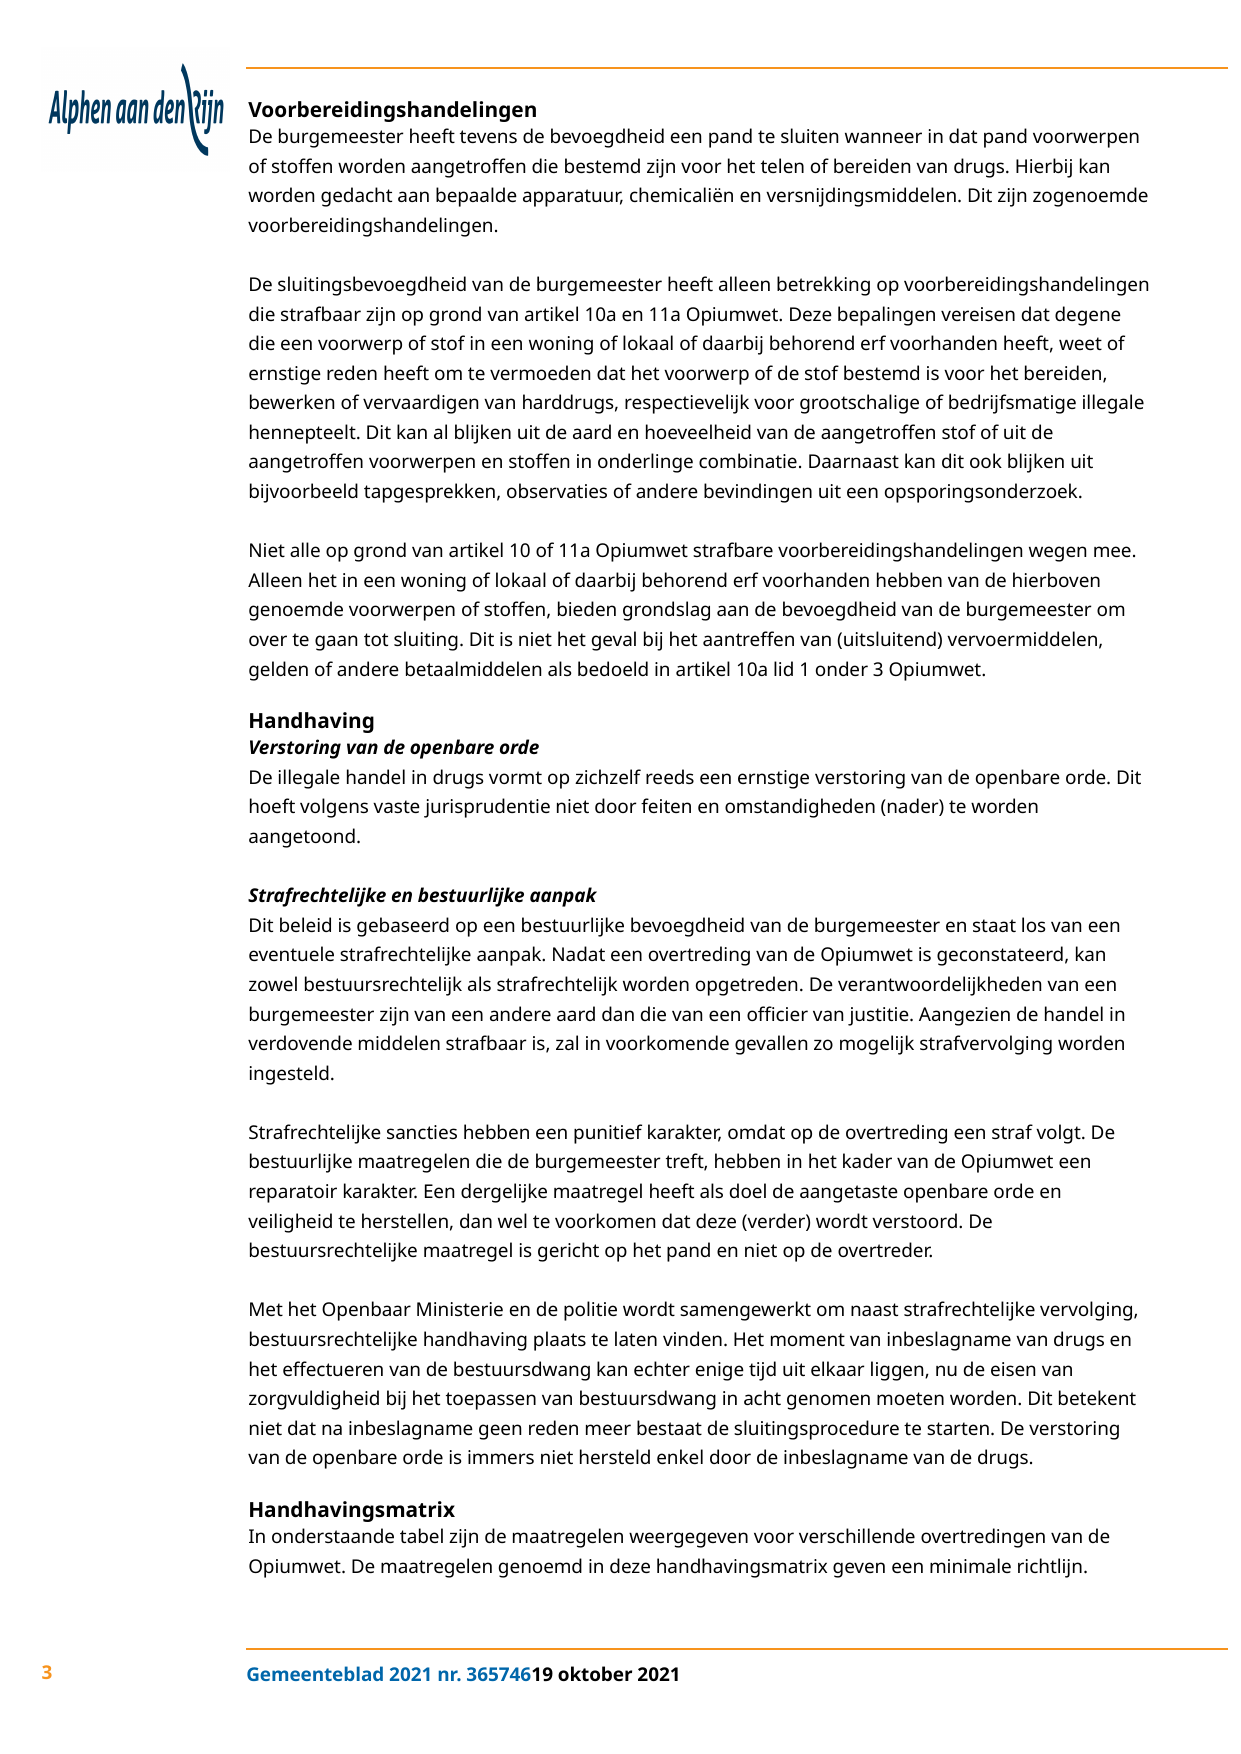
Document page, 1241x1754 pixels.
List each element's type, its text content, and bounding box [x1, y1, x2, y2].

text De burgemeester heeft tevens de bevoegdheid een pand te sluiten wanneer in dat pand voorwerpen of stoffen worden aangetroffen die bestemd zijn voor het telen of bereiden van drugs. Hierbij kan worden gedacht aan bepaalde apparatuur, chemicaliën en versnijdingsmiddelen. Dit zijn zogenoemde voorbereidingshandelingen. [248, 123, 1152, 238]
text Voorbereidingshandelingen [248, 95, 1152, 123]
text De illegale handel in drugs vormt op zichzelf reeds een ernstige verstoring van de openbare orde. Dit hoeft volgens vaste jurisprudentie niet door feiten en omstandigheden (nader) te worden aangetoond. [248, 764, 1152, 849]
text Niet alle op grond van artikel 10 of 11a Opiumwet strafbare voorbereidingshandelingen wegen mee. Alleen het in een woning of lokaal of daarbij behorend erf voorhanden hebben van de hierboven genoemde voorwerpen of stoffen, bieden grondslag aan de bevoegdheid van de burgemeester om over te gaan tot sluiting. Dit is niet het geval bij het aantreffen van (uitsluitend) vervoermiddelen, gelden of andere betaalmiddelen als bedoeld in artikel 10a lid 1 onder 3 Opiumwet. [248, 537, 1152, 681]
text Strafrechtelijke en bestuurlijke aanpak [248, 882, 1152, 908]
text Handhavingsmatrix [248, 1495, 1152, 1523]
text Strafrechtelijke sancties hebben een punitief karakter, omdat op de overtreding een straf volgt. De bestuurlijke maatregelen die de burgemeester treft, hebben in het kader van de Opiumwet een reparatoir karakter. Een dergelijke maatregel heeft als doel de aangetaste openbare orde en veiligheid te herstellen, dan wel te voorkomen dat deze (verder) wordt verstoord. De bestuursrechtelijke maatregel is gericht op het pand en niet op de overtreder. [248, 1119, 1152, 1263]
picture [41, 47, 231, 172]
text Verstoring van de openbare orde [248, 734, 1152, 760]
text Handhaving [248, 706, 1152, 734]
text Dit beleid is gebaseerd op een bestuurlijke bevoegdheid van de burgemeester en staat los van een eventuele strafrechtelijke aanpak. Nadat een overtreding van de Opiumwet is geconstateerd, kan zowel bestuursrechtelijk als strafrechtelijk worden opgetreden. De verantwoordelijkheden van een burgemeester zijn van een andere aard dan die van een officier van justitie. Aangezien de handel in verdovende middelen strafbaar is, zal in voorkomende gevallen zo mogelijk strafvervolging worden ingesteld. [248, 912, 1152, 1086]
text In onderstaande tabel zijn de maatregelen weergegeven voor verschillende overtredingen van de Opiumwet. De maatregelen genoemd in deze handhavingsmatrix geven een minimale richtlijn. [248, 1523, 1152, 1579]
text Met het Openbaar Ministerie en de politie wordt samengewerkt om naast strafrechtelijke vervolging, bestuursrechtelijke handhaving plaats te laten vinden. Het moment van inbeslagname van drugs en het effectueren van de bestuursdwang kan echter enige tijd uit elkaar liggen, nu de eisen van zorgvuldigheid bij het toepassen van bestuursdwang in acht genomen moeten worden. Dit betekent niet dat na inbeslagname geen reden meer bestaat de sluitingsprocedure te starten. De verstoring van de openbare orde is immers niet hersteld enkel door de inbeslagname van de drugs. [248, 1297, 1152, 1470]
text De sluitingsbevoegdheid van de burgemeester heeft alleen betrekking op voorbereidingshandelingen die strafbaar zijn op grond van artikel 10a en 11a Opiumwet. Deze bepalingen vereisen dat degene die een voorwerp of stof in een woning of lokaal of daarbij behorend erf voorhanden heeft, weet of ernstige reden heeft om te vermoeden dat het voorwerp of de stof bestemd is voor het bereiden, bewerken of vervaardigen van harddrugs, respectievelijk voor grootschalige of bedrijfsmatige illegale hennepteelt. Dit kan al blijken uit de aard en hoeveelheid van de aangetroffen stof of uit de aangetroffen voorwerpen en stoffen in onderlinge combinatie. Daarnaast kan dit ook blijken uit bijvoorbeeld tapgesprekken, observaties of andere bevindingen uit een opsporingsonderzoek. [248, 271, 1152, 504]
